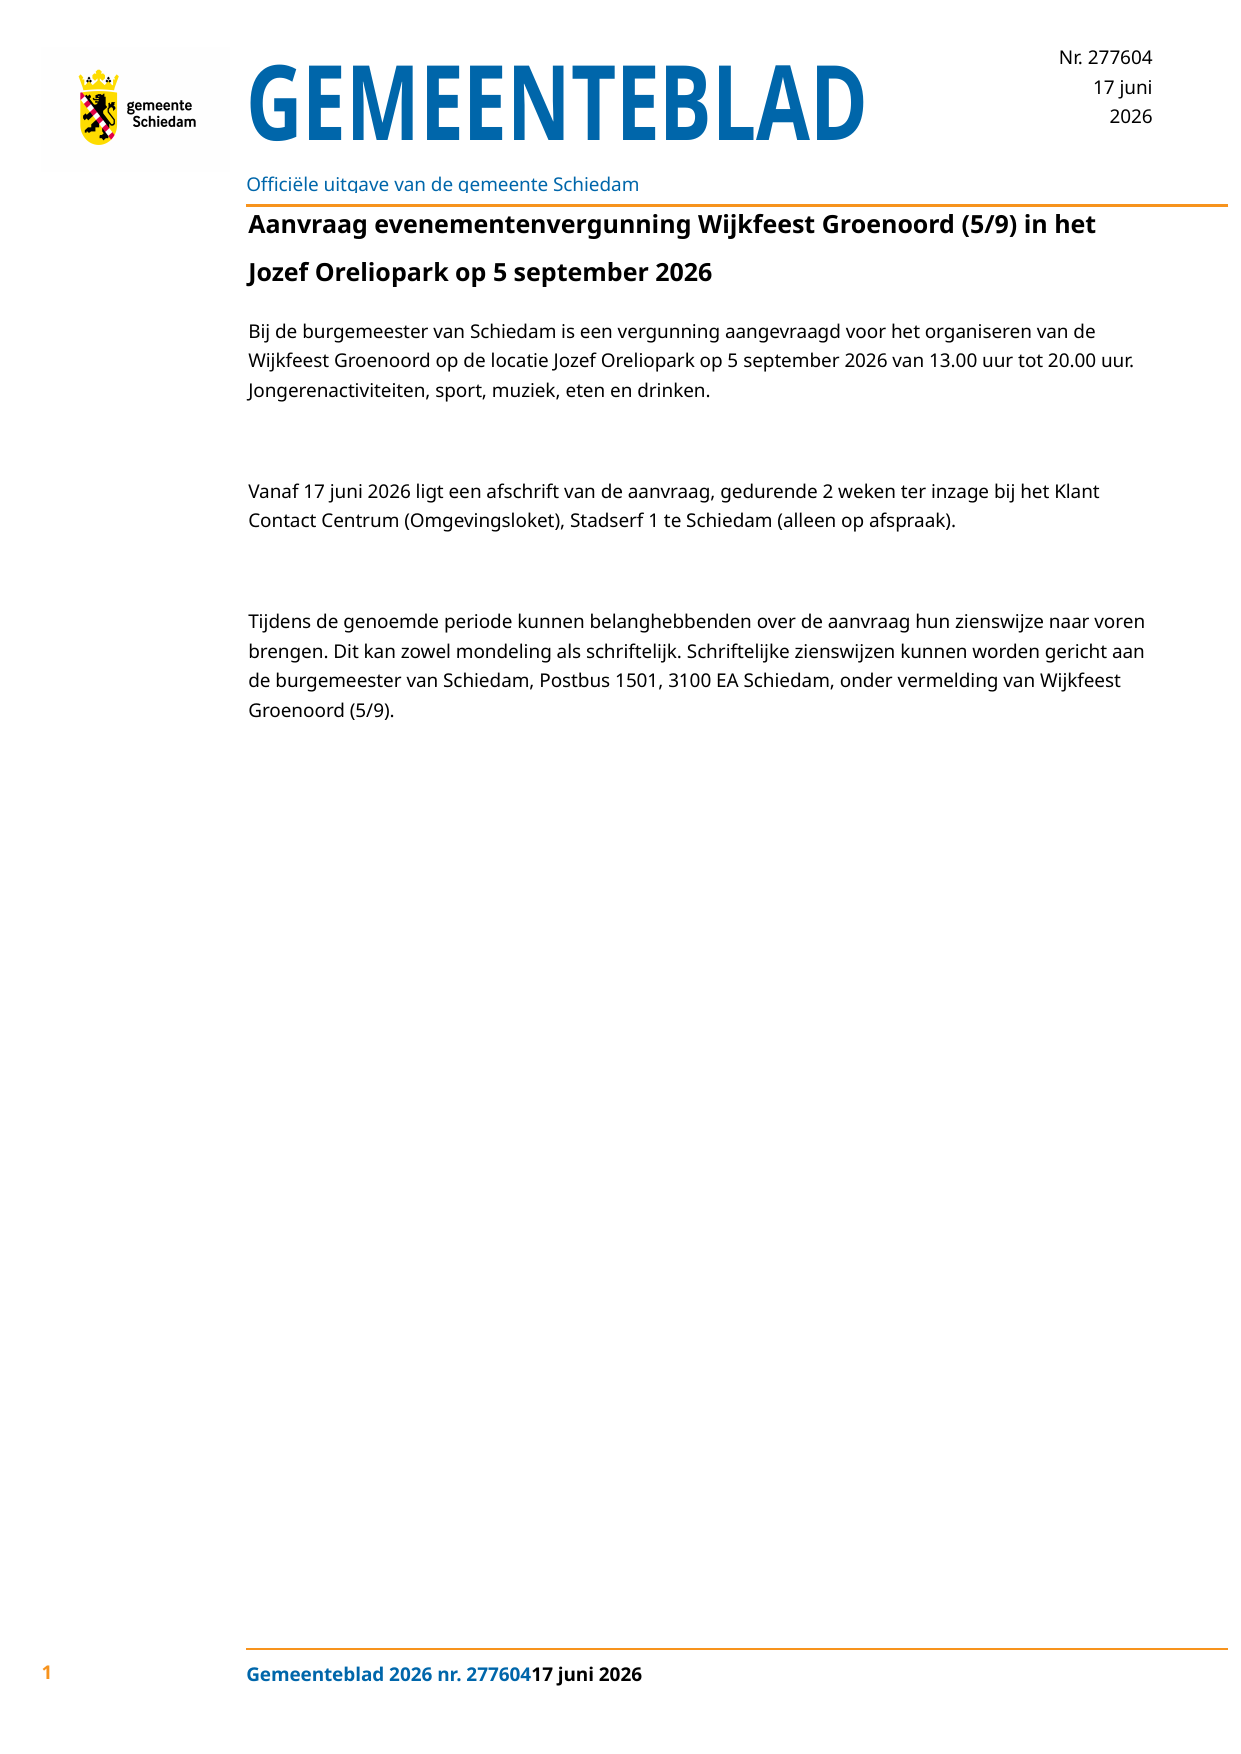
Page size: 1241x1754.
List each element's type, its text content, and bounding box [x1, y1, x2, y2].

text Bij de burgemeester van Schiedam is een vergunning aangevraagd voor het organiseren van de Wijkfeest Groenoord op de locatie Jozef Oreliopark op 5 september 2026 van 13.00 uur tot 20.00 uur. Jongerenactiviteiten, sport, muziek, eten en drinken. [248, 318, 1152, 403]
text Aanvraag evenementenvergunning Wijkfeest Groenoord (5/9) in het Jozef Oreliopark op 5 september 2026 [248, 207, 1152, 288]
text Vanaf 17 juni 2026 ligt een afschrift van de aanvraag, gedurende 2 weken ter inzage bij het Klant Contact Centrum (Omgevingsloket), Stadserf 1 te Schiedam (alleen op afspraak). [248, 478, 1152, 533]
picture [41, 47, 231, 172]
text Tijdens de genoemde periode kunnen belanghebbenden over de aanvraag hun zienswijze naar voren brengen. Dit kan zowel mondeling als schriftelijk. Schriftelijke zienswijzen kunnen worden gericht aan de burgemeester van Schiedam, Postbus 1501, 3100 EA Schiedam, onder vermelding van Wijkfeest Groenoord (5/9). [248, 608, 1152, 723]
